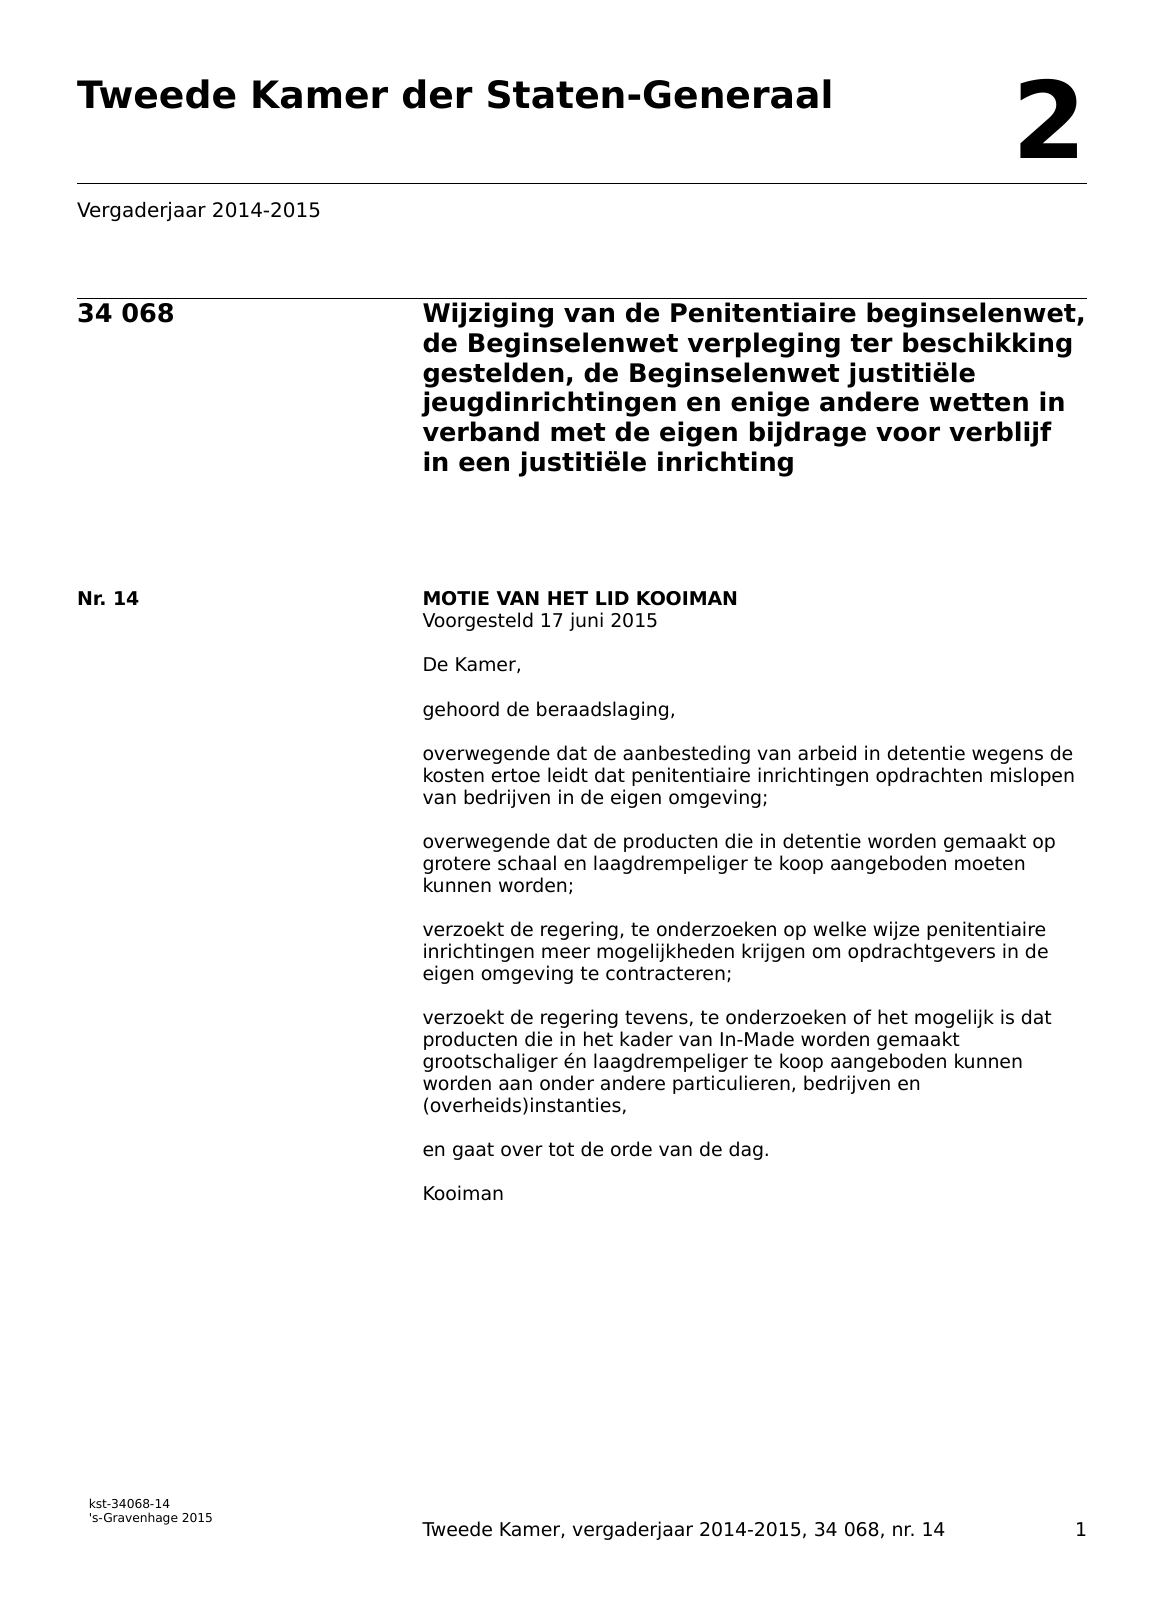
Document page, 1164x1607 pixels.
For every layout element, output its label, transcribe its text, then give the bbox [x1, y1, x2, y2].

subtitle 34 068 Wijziging van de Penitentiaire beginselenwet, de Beginselenwet verpleging ter beschikking gestelden, de Beginselenwet justitiële jeugdinrichtingen en enige andere wetten in verband met de eigen bijdrage voor verblijf in een justitiële inrichting [77, 299, 1087, 477]
text 's-Gravenhage 2015 [88, 1511, 323, 1525]
table_header 2 [886, 59, 1087, 183]
text kst-34068-14 [88, 1497, 323, 1511]
table_header Tweede Kamer der Staten-Generaal [77, 59, 886, 183]
text gehoord de beraadslaging, [422, 698, 1087, 720]
text De Kamer, [422, 654, 1087, 676]
subtitle Nr. 14 MOTIE VAN HET LID KOOIMAN [77, 588, 1087, 610]
text overwegende dat de aanbesteding van arbeid in detentie wegens de kosten ertoe leidt dat penitentiaire inrichtingen opdrachten mislopen van bedrijven in de eigen omgeving; [422, 743, 1087, 808]
text Voorgesteld 17 juni 2015 [422, 610, 1087, 632]
text en gaat over tot de orde van de dag. [422, 1139, 1087, 1161]
text verzoekt de regering tevens, te onderzoeken of het mogelijk is dat producten die in het kader van In-Made worden gemaakt grootschaliger én laagdrempeliger te koop aangeboden kunnen worden aan onder andere particulieren, bedrijven en (overheids)instanties, [422, 1007, 1087, 1117]
text overwegende dat de producten die in detentie worden gemaakt op grotere schaal en laagdrempeliger te koop aangeboden moeten kunnen worden; [422, 831, 1087, 897]
table_cell Vergaderjaar 2014-2015 [77, 184, 1087, 298]
text verzoekt de regering, te onderzoeken op welke wijze penitentiaire inrichtingen meer mogelijkheden krijgen om opdrachtgevers in de eigen omgeving te contracteren; [422, 919, 1087, 985]
text Kooiman [422, 1183, 1087, 1205]
